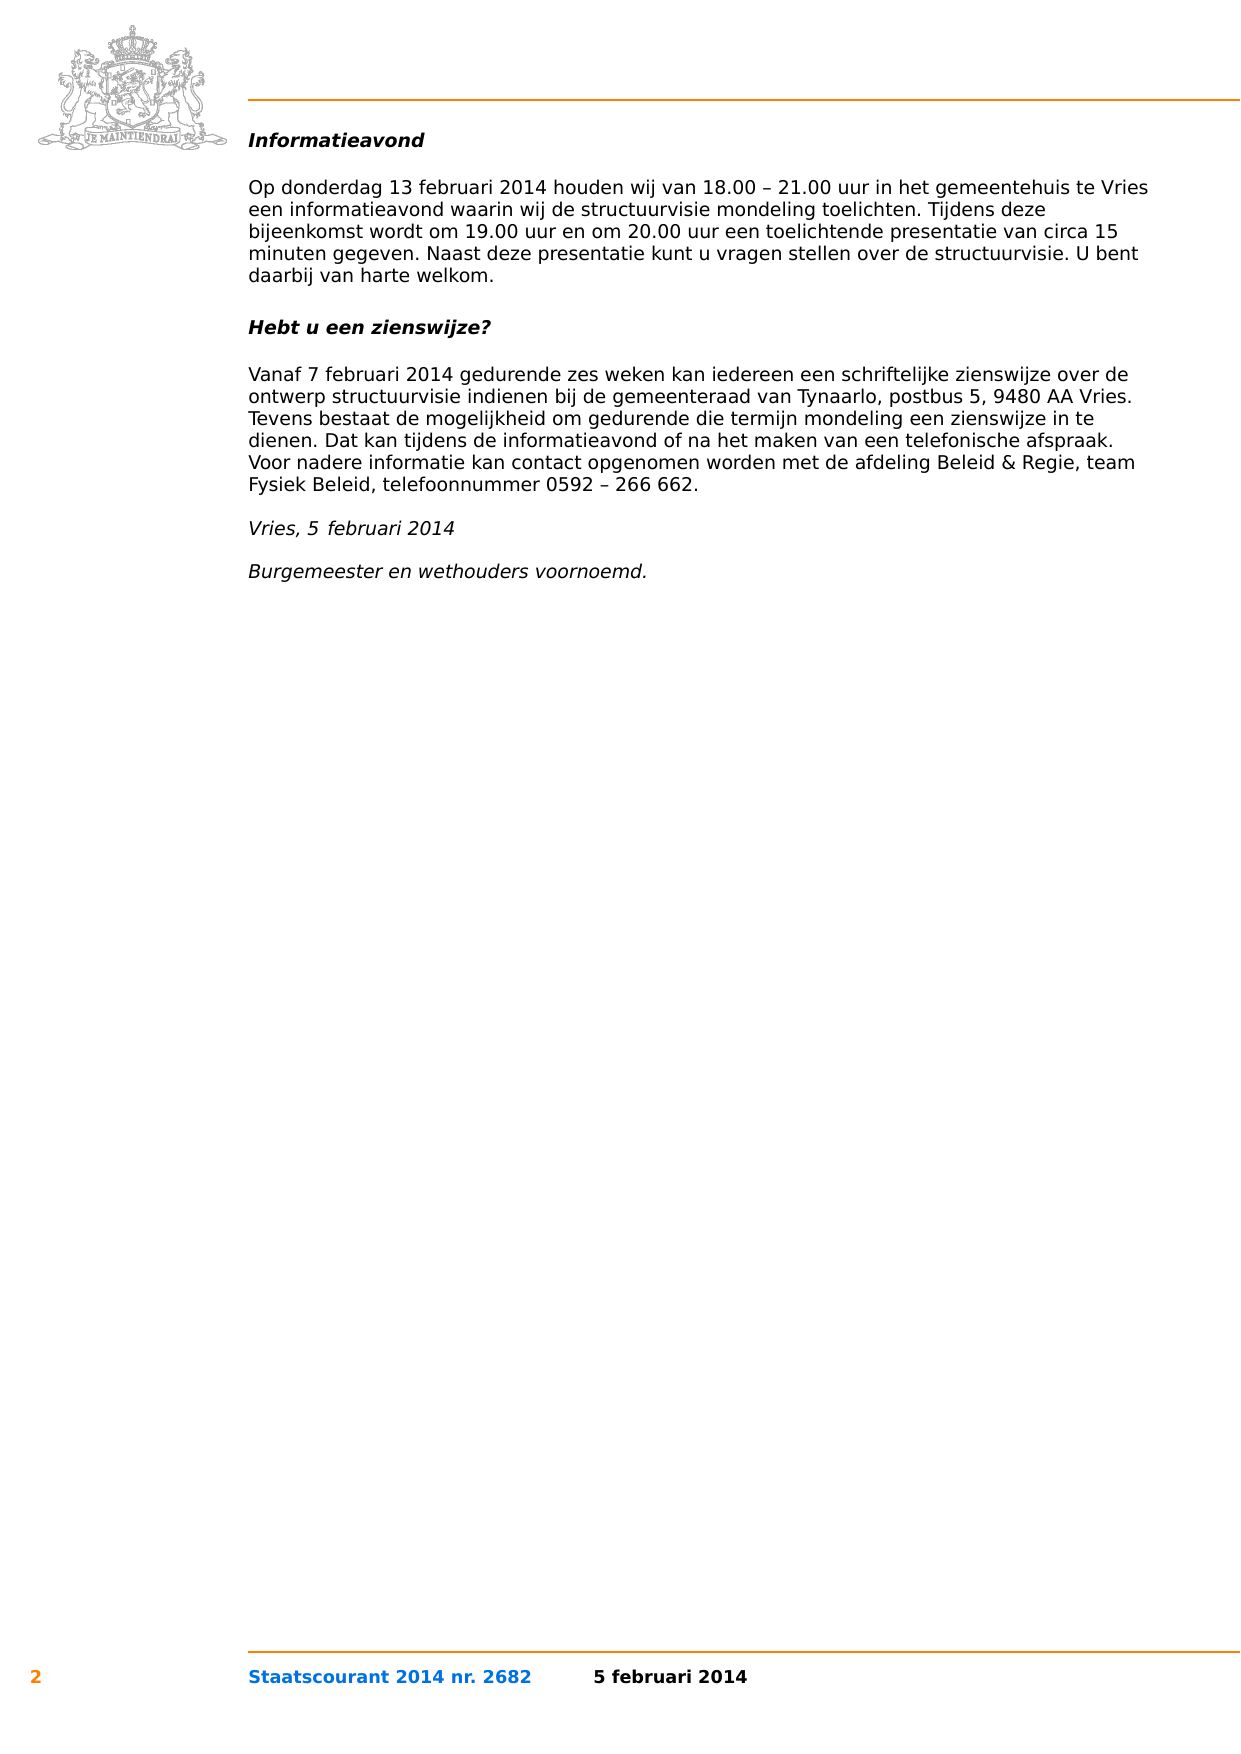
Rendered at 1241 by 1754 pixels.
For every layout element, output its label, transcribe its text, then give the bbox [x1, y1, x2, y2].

text Vanaf 7 februari 2014 gedurende zes weken kan iedereen een schriftelijke zienswijze over de ontwerp structuurvisie indienen bij de gemeenteraad van Tynaarlo, postbus 5, 9480 AA Vries. Tevens bestaat de mogelijkheid om gedurende die termijn mondeling een zienswijze in te dienen. Dat kan tijdens de informatieavond of na het maken van een telefonische afspraak. [248, 364, 1163, 452]
picture [38, 25, 227, 150]
text Vries, 5 februari 2014 [248, 517, 1163, 539]
subtitle Hebt u een zienswijze? [248, 317, 1163, 339]
text Op donderdag 13 februari 2014 houden wij van 18.00 – 21.00 uur in het gemeentehuis te Vries een informatieavond waarin wij de structuurvisie mondeling toelichten. Tijdens deze bijeenkomst wordt om 19.00 uur en om 20.00 uur een toelichtende presentatie van circa 15 minuten gegeven. Naast deze presentatie kunt u vragen stellen over de structuurvisie. U bent daarbij van harte welkom. [248, 177, 1163, 287]
subtitle Informatieavond [248, 130, 1163, 152]
text Voor nadere informatie kan contact opgenomen worden met de afdeling Beleid & Regie, team Fysiek Beleid, telefoonnummer 0592 – 266 662. [248, 452, 1163, 496]
text Burgemeester en wethouders voornoemd. [248, 561, 1163, 583]
